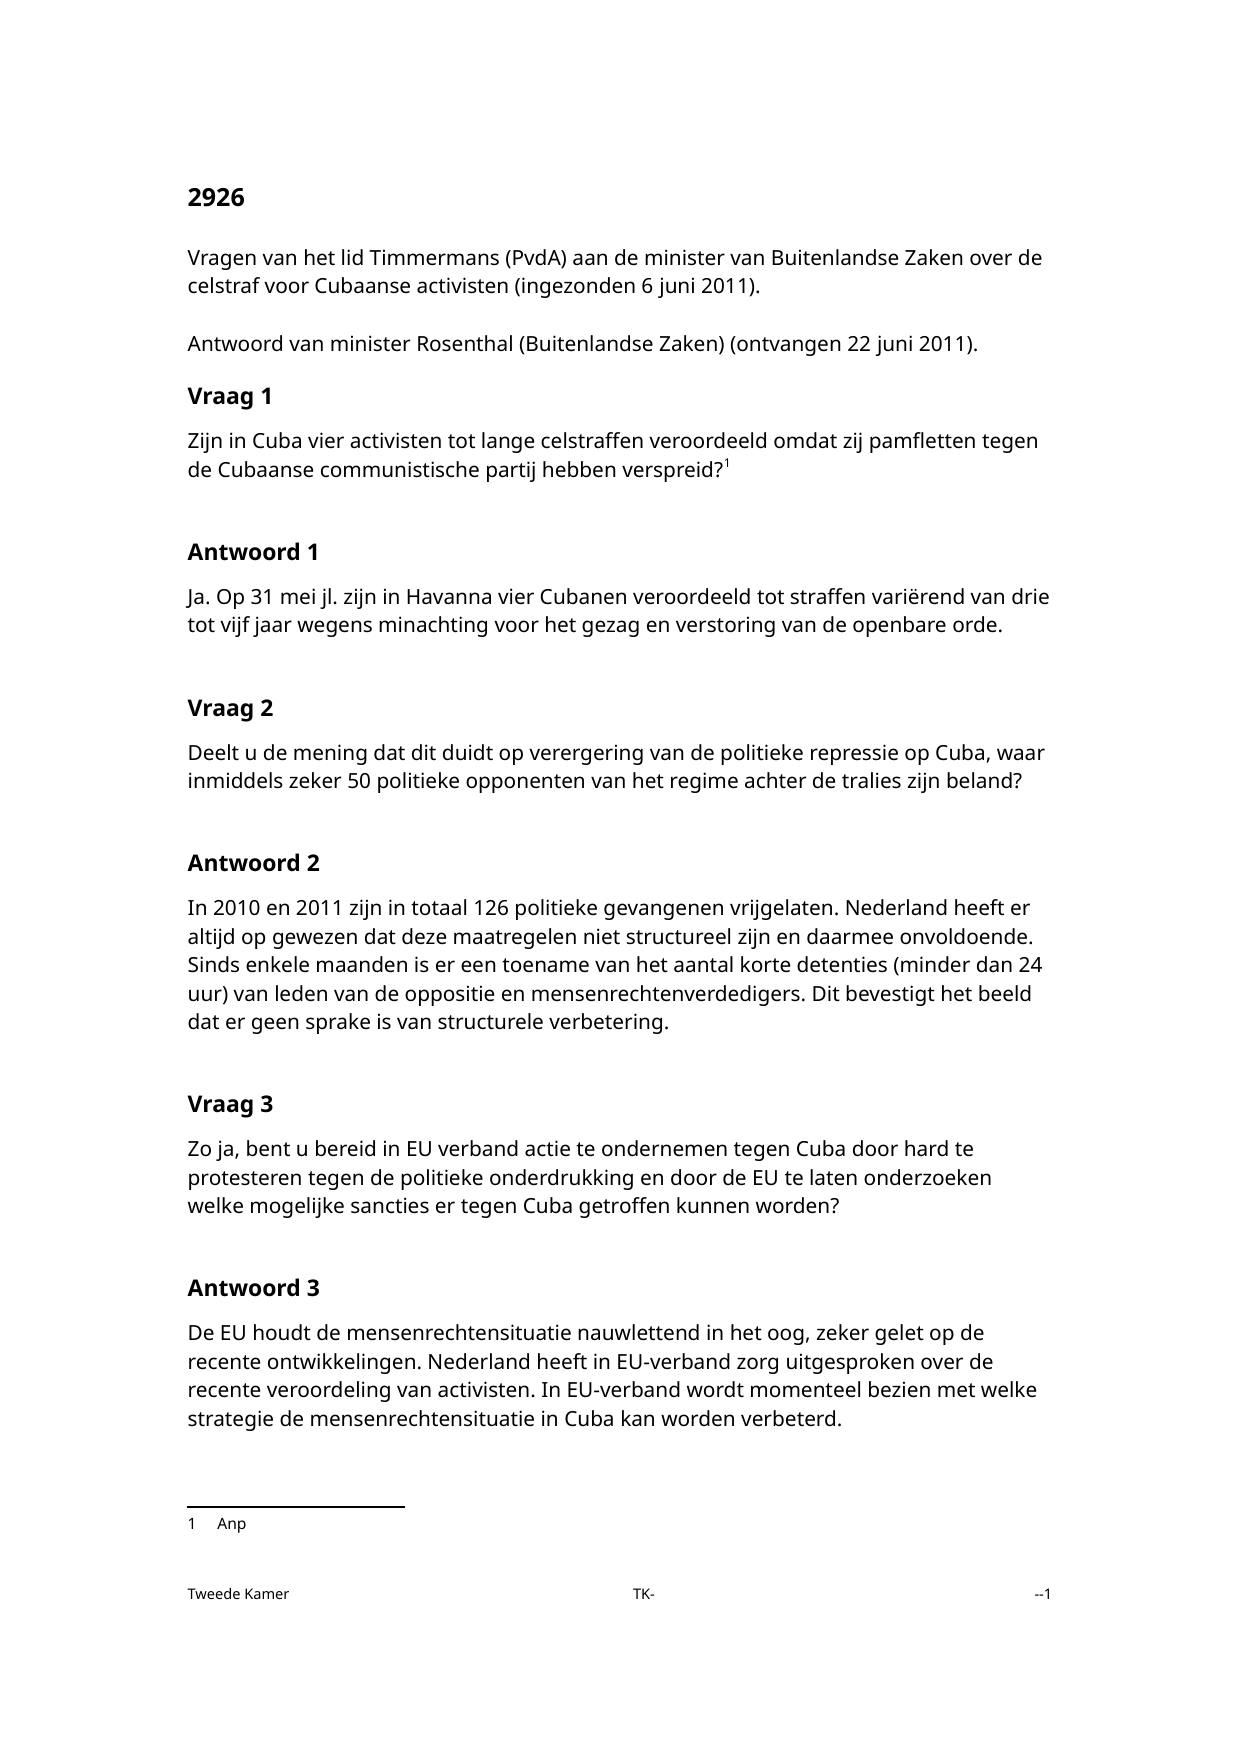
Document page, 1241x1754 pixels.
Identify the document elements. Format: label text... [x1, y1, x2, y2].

text Anp [187, 1506, 1053, 1534]
text De EU houdt de mensenrechtensituatie nauwlettend in het oog, zeker gelet op de recente ontwikkelingen. Nederland heeft in EU-verband zorg uitgesproken over de recente veroordeling van activisten. In EU-verband wordt momenteel bezien met welke strategie de mensenrechtensituatie in Cuba kan worden verbeterd. [187, 1318, 1053, 1432]
subtitle Antwoord 2 [187, 847, 1053, 878]
text 2926 [187, 179, 1053, 213]
subtitle Vraag 3 [187, 1088, 1053, 1119]
text Vragen van het lid Timmermans (PvdA) aan de minister van Buitenlandse Zaken over de celstraf voor Cubaanse activisten (ingezonden 6 juni 2011). [187, 243, 1053, 300]
subtitle Antwoord 3 [187, 1272, 1053, 1303]
text Antwoord van minister Rosenthal (Buitenlandse Zaken) (ontvangen 22 juni 2011). [187, 329, 1053, 358]
subtitle Antwoord 1 [187, 536, 1053, 567]
subtitle Vraag 2 [187, 692, 1053, 723]
text Zo ja, bent u bereid in EU verband actie te ondernemen tegen Cuba door hard te protesteren tegen de politieke onderdrukking en door de EU te laten onderzoeken welke mogelijke sancties er tegen Cuba getroffen kunnen worden? [187, 1134, 1053, 1220]
text Ja. Op 31 mei jl. zijn in Havanna vier Cubanen veroordeeld tot straffen variërend van drie tot vijf jaar wegens minachting voor het gezag en verstoring van de openbare orde. [187, 582, 1053, 639]
text In 2010 en 2011 zijn in totaal 126 politieke gevangenen vrijgelaten. Nederland heeft er altijd op gewezen dat deze maatregelen niet structureel zijn en daarmee onvoldoende. Sinds enkele maanden is er een toename van het aantal korte detenties (minder dan 24 uur) van leden van de oppositie en mensenrechtenverdedigers. Dit bevestigt het beeld dat er geen sprake is van structurele verbetering. [187, 893, 1053, 1036]
text Zijn in Cuba vier activisten tot lange celstraffen veroordeeld omdat zij pamfletten tegen de Cubaanse communistische partij hebben verspreid? [187, 427, 1053, 483]
subtitle Vraag 1 [187, 380, 1053, 412]
text Deelt u de mening dat dit duidt op verergering van de politieke repressie op Cuba, waar inmiddels zeker 50 politieke opponenten van het regime achter de tralies zijn beland? [187, 738, 1053, 795]
